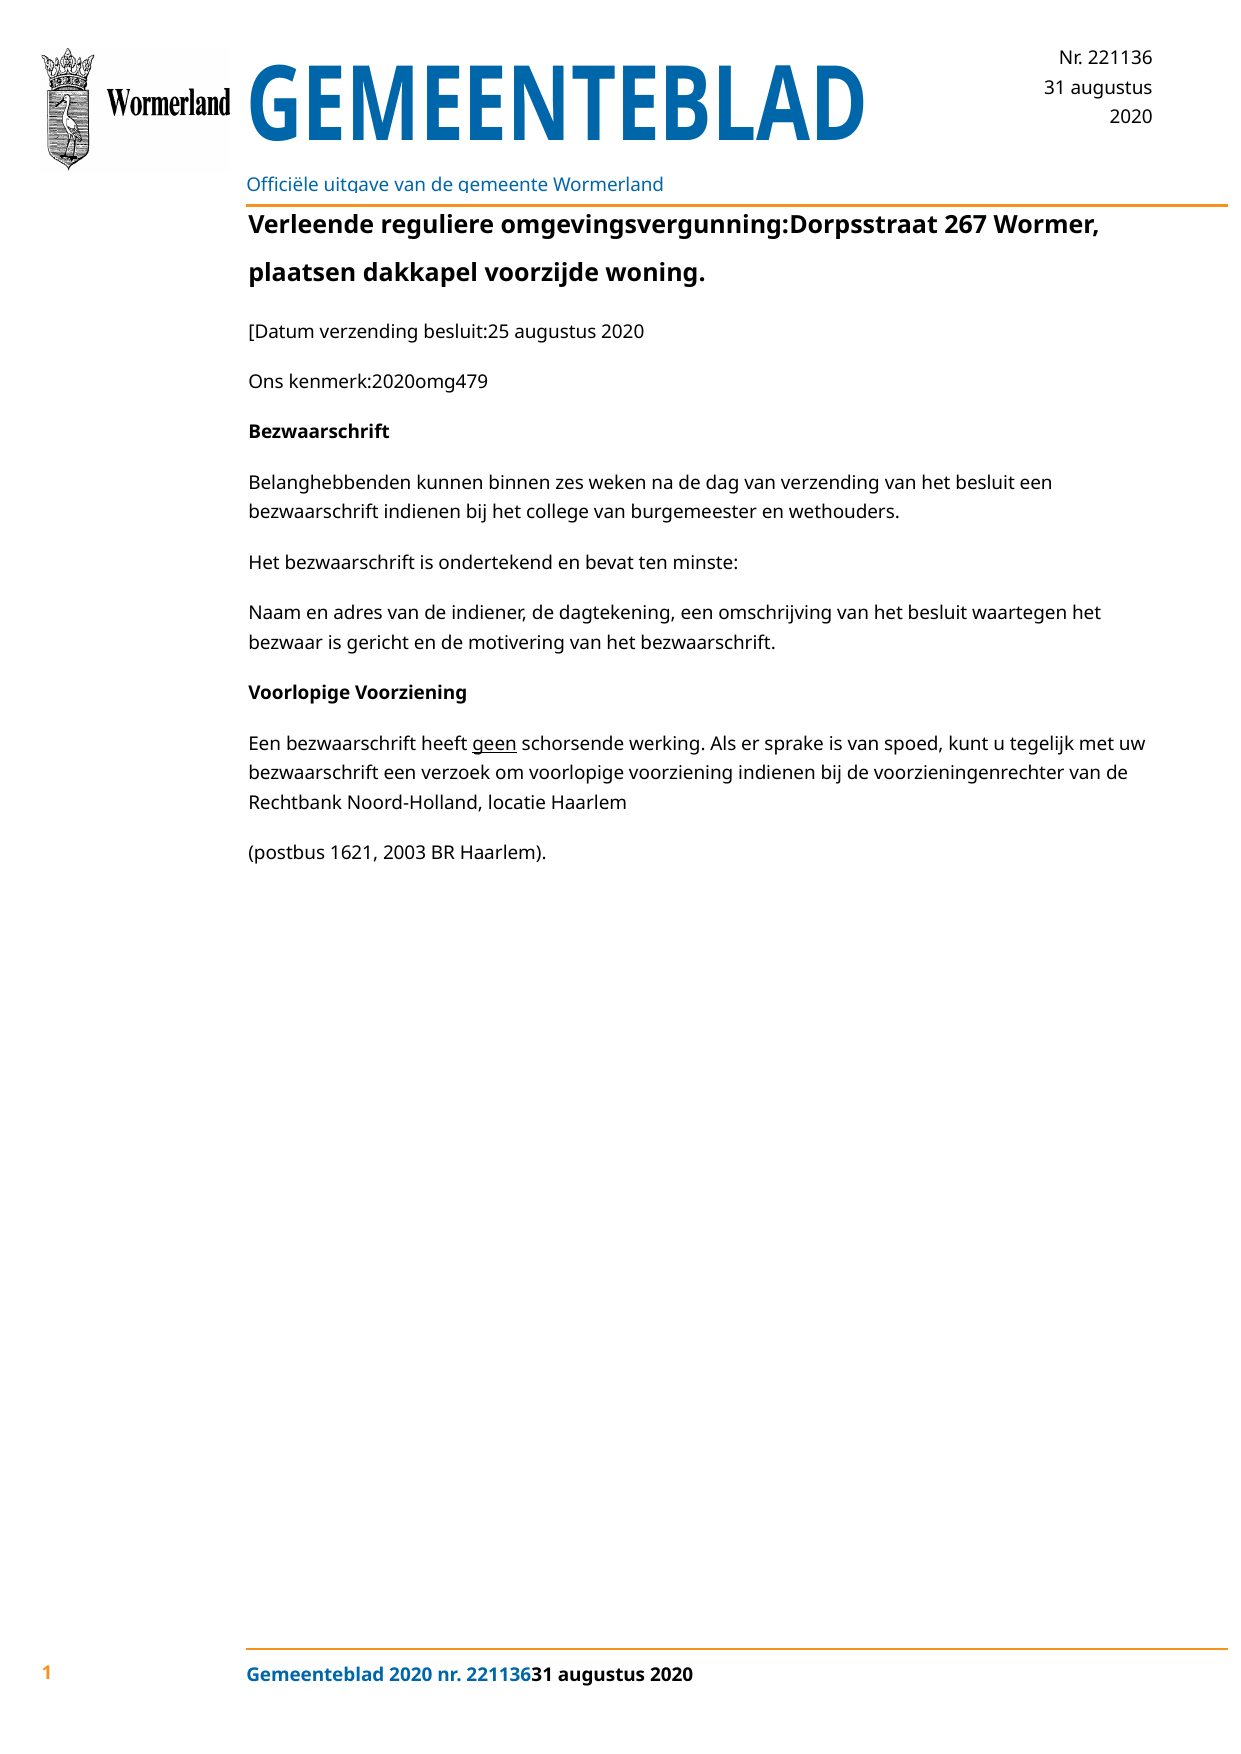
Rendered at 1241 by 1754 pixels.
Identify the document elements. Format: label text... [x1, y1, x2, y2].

text Belanghebbenden kunnen binnen zes weken na de dag van verzending van het besluit een bezwaarschrift indienen bij het college van burgemeester en wethouders. [248, 469, 1152, 524]
text Verleende reguliere omgevingsvergunning:Dorpsstraat 267 Wormer, plaatsen dakkapel voorzijde woning. [248, 207, 1152, 288]
picture [41, 47, 231, 172]
text Ons kenmerk:2020omg479 [248, 368, 1152, 394]
text Een bezwaarschrift heeft geen schorsende werking. Als er sprake is van spoed, kunt u tegelijk met uw bezwaarschrift een verzoek om voorlopige voorziening indienen bij de voorzieningenrechter van de Rechtbank Noord-Holland, locatie Haarlem [248, 730, 1152, 815]
text Het bezwaarschrift is ondertekend en bevat ten minste: [248, 549, 1152, 575]
text [Datum verzending besluit:25 augustus 2020 [248, 318, 1152, 344]
text Voorlopige Voorziening [248, 679, 1152, 705]
text (postbus 1621, 2003 BR Haarlem). [248, 839, 1152, 865]
text Naam en adres van de indiener, de dagtekening, een omschrijving van het besluit waartegen het bezwaar is gericht en de motivering van het bezwaarschrift. [248, 599, 1152, 655]
text Bezwaarschrift [248, 419, 1152, 444]
